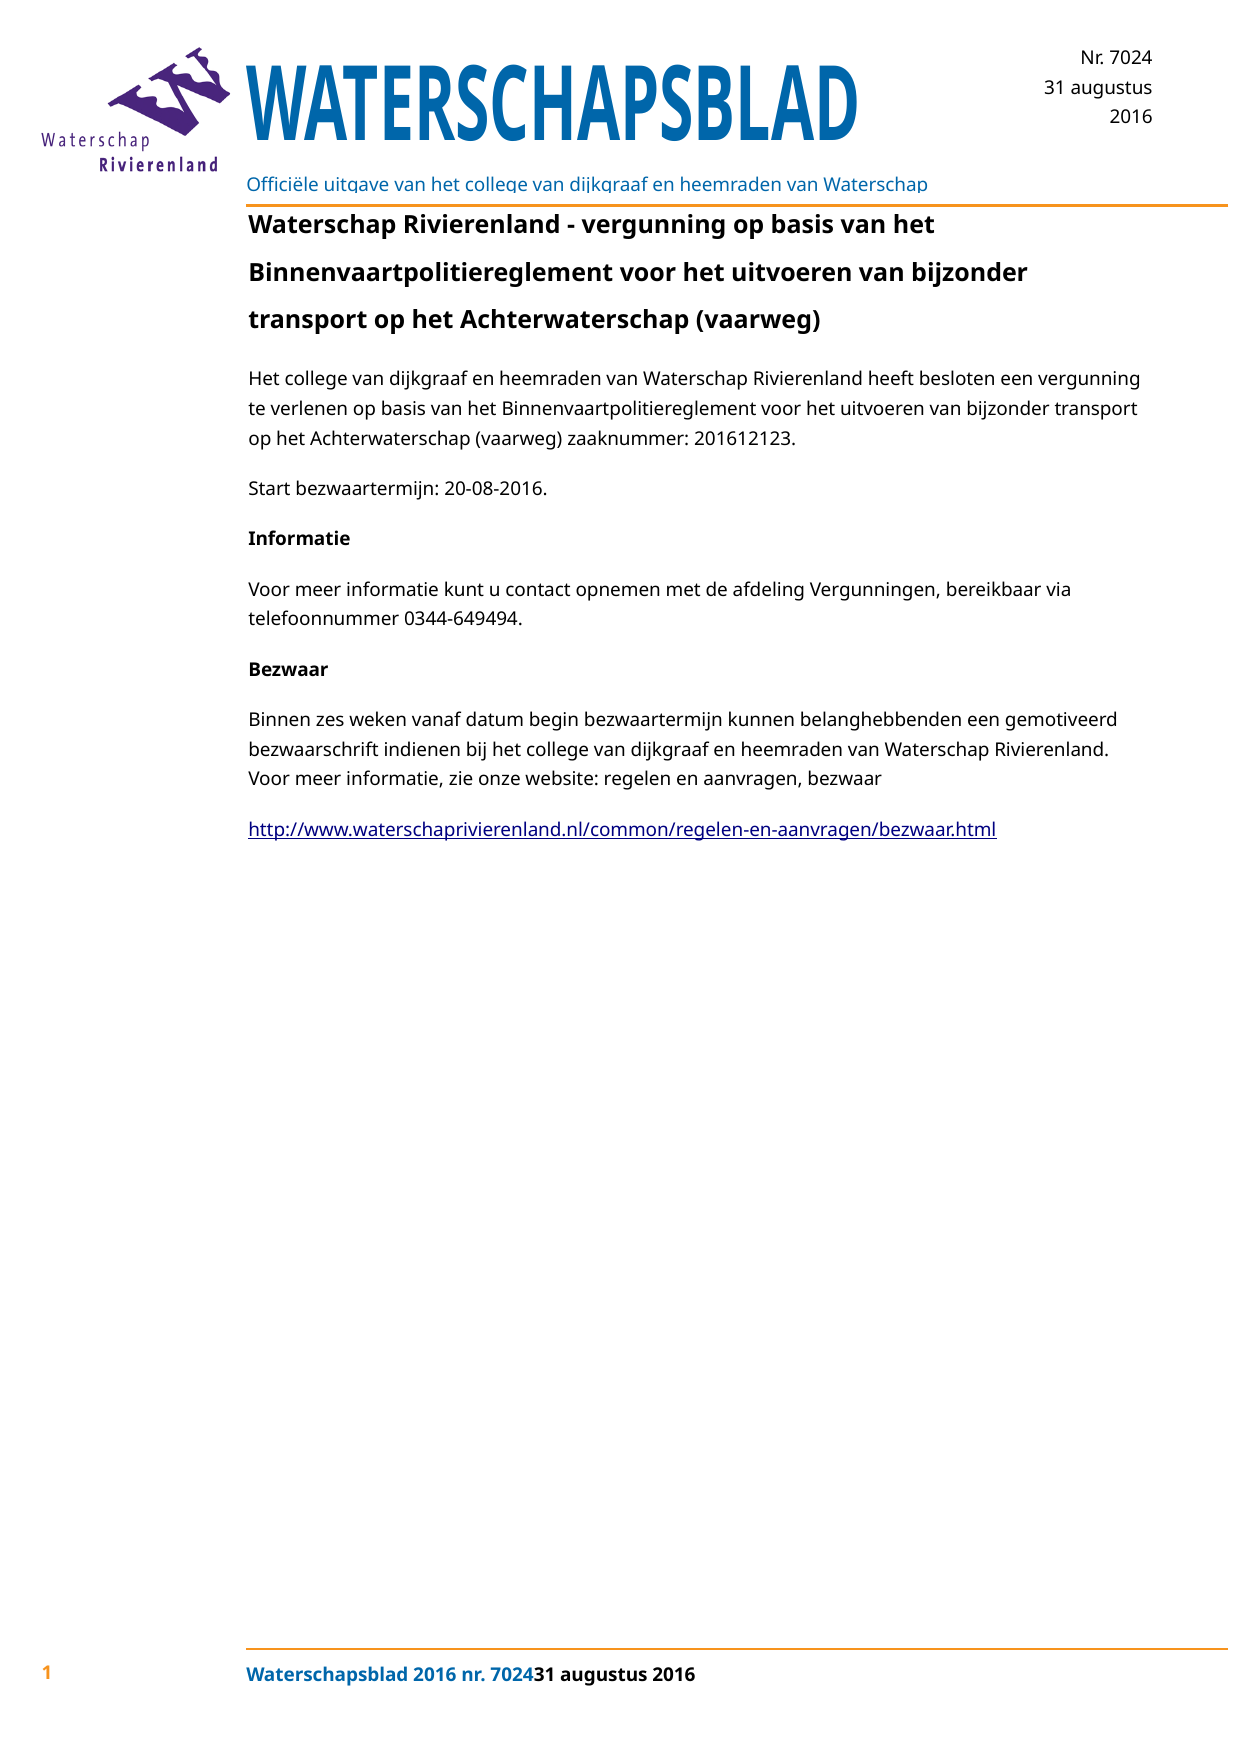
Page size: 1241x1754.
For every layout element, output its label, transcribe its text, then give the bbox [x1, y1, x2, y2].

picture [41, 47, 231, 172]
text Waterschap Rivierenland - vergunning op basis van het Binnenvaartpolitiereglement voor het uitvoeren van bijzonder transport op het Achterwaterschap (vaarweg) [248, 207, 1152, 336]
text Bezwaar [248, 656, 1152, 682]
text Binnen zes weken vanaf datum begin bezwaartermijn kunnen belanghebbenden een gemotiveerd bezwaarschrift indienen bij het college van dijkgraaf en heemraden van Waterschap Rivierenland. Voor meer informatie, zie onze website: regelen en aanvragen, bezwaar [248, 706, 1152, 791]
text Het college van dijkgraaf en heemraden van Waterschap Rivierenland heeft besloten een vergunning te verlenen op basis van het Binnenvaartpolitiereglement voor het uitvoeren van bijzonder transport op het Achterwaterschap (vaarweg) zaaknummer: 201612123. [248, 366, 1152, 450]
text Start bezwaartermijn: 20-08-2016. [248, 475, 1152, 501]
text http://www.waterschaprivierenland.nl/common/regelen-en-aanvragen/bezwaar.html [248, 816, 1152, 842]
text Informatie [248, 526, 1152, 551]
text Voor meer informatie kunt u contact opnemen met de afdeling Vergunningen, bereikbaar via telefoonnummer 0344-649494. [248, 576, 1152, 631]
